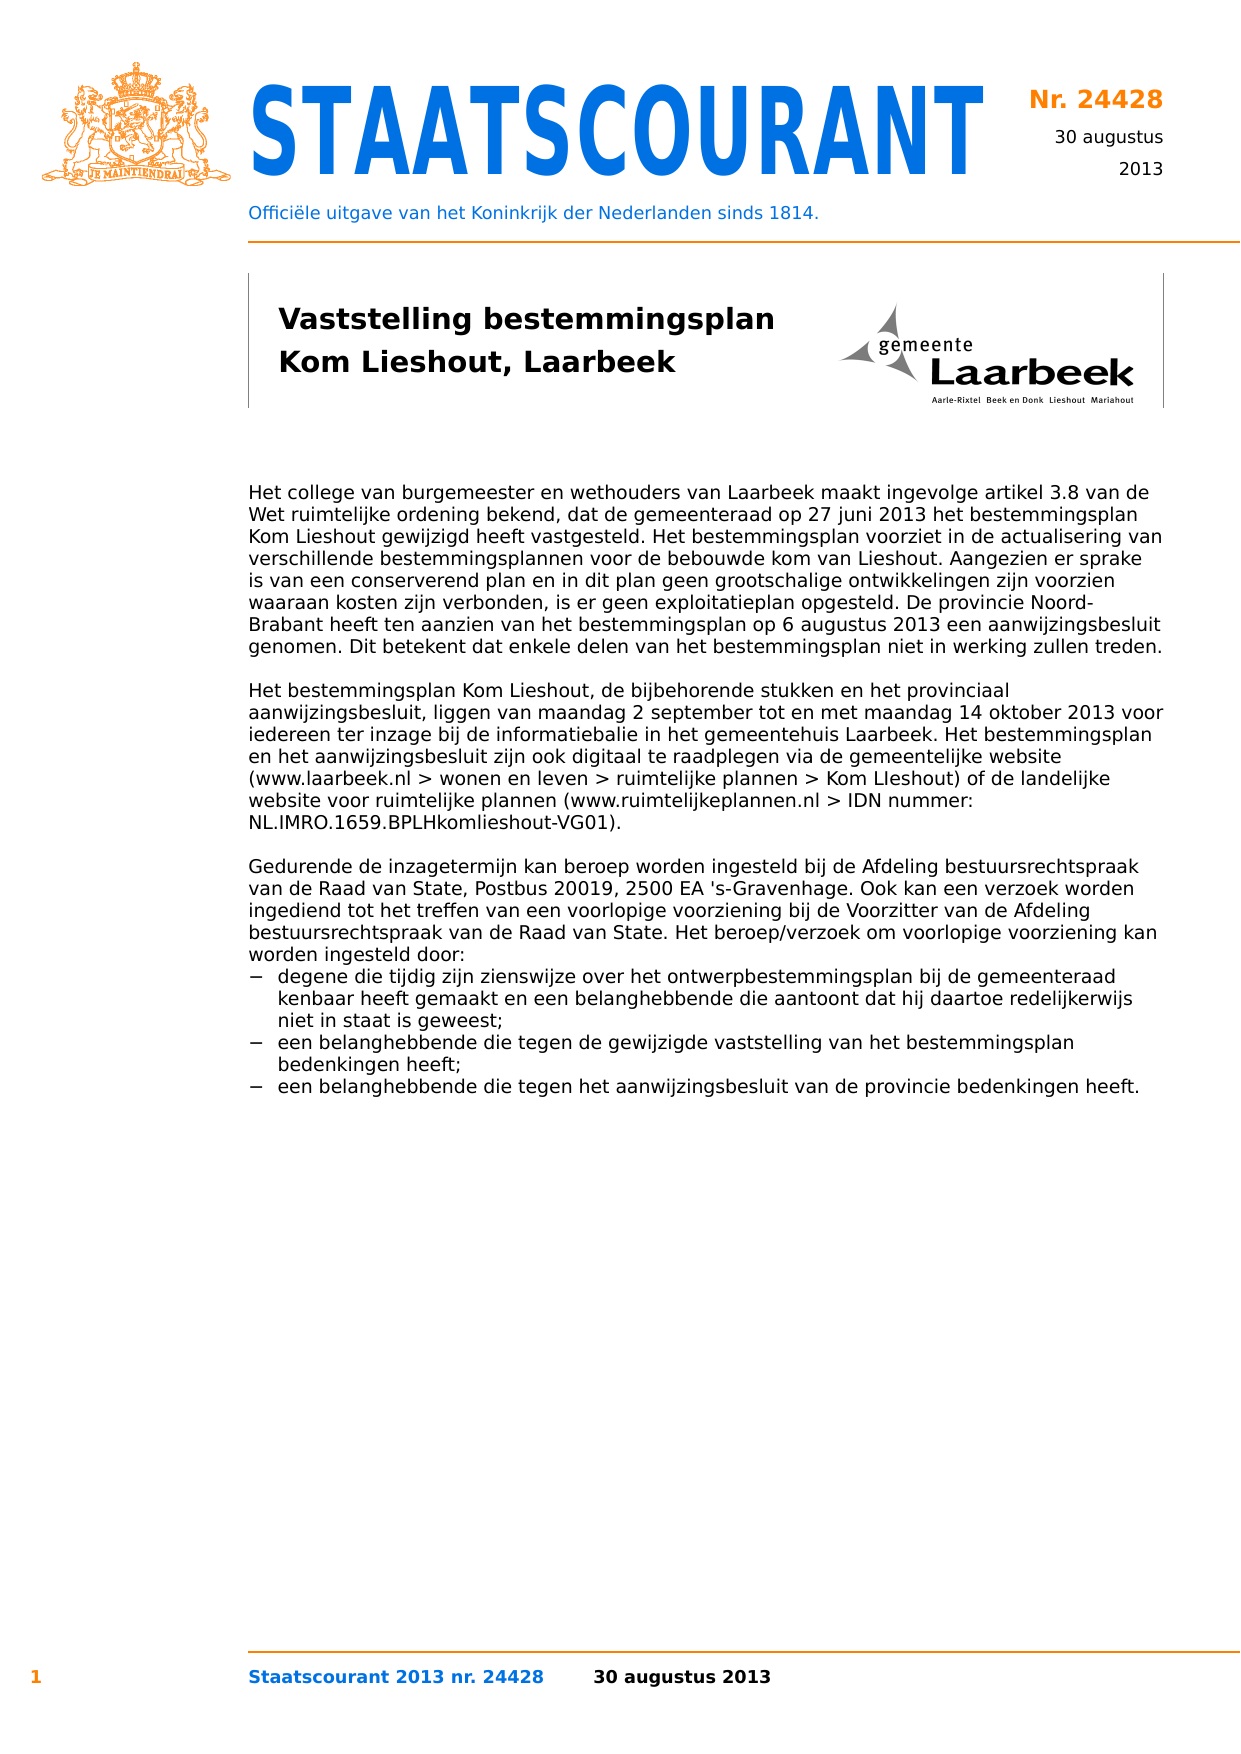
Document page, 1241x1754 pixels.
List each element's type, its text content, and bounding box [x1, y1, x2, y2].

text Gedurende de inzagetermijn kan beroep worden ingesteld bij de Afdeling bestuursrechtspraak van de Raad van State, Postbus 20019, 2500 EA 's-Gravenhage. Ook kan een verzoek worden ingediend tot het treffen van een voorlopige voorziening bij de Voorzitter van de Afdeling bestuursrechtspraak van de Raad van State. Het beroep/verzoek om voorlopige voorziening kan worden ingesteld door: [248, 856, 1163, 966]
text − een belanghebbende die tegen het aanwijzingsbesluit van de provincie bedenkingen heeft. [248, 1076, 1163, 1097]
picture [41, 62, 231, 186]
picture [838, 302, 1134, 403]
table_header Nr. 24428 [998, 62, 1240, 121]
table_cell 30 augustus [998, 121, 1240, 153]
table_cell 2013 [998, 153, 1240, 203]
text Het bestemmingsplan Kom Lieshout, de bijbehorende stukken en het provinciaal aanwijzingsbesluit, liggen van maandag 2 september tot en met maandag 14 oktober 2013 voor iedereen ter inzage bij de informatiebalie in het gemeentehuis Laarbeek. Het bestemmingsplan en het aanwijzingsbesluit zijn ook digitaal te raadplegen via de gemeentelijke website (www.laarbeek.nl > wonen en leven > ruimtelijke plannen > Kom LIeshout) of de landelijke website voor ruimtelijke plannen (www.ruimtelijkeplannen.nl > IDN nummer: NL.IMRO.1659.BPLHkomlieshout-VG01). [248, 680, 1163, 834]
text Het college van burgemeester en wethouders van Laarbeek maakt ingevolge artikel 3.8 van de Wet ruimtelijke ordening bekend, dat de gemeenteraad op 27 juni 2013 het bestemmingsplan Kom Lieshout gewijzigd heeft vastgesteld. Het bestemmingsplan voorziet in de actualisering van verschillende bestemmingsplannen voor de bebouwde kom van Lieshout. Aangezien er sprake is van een conserverend plan en in dit plan geen grootschalige ontwikkelingen zijn voorzien waaraan kosten zijn verbonden, is er geen exploitatieplan opgesteld. De provincie Noord-Brabant heeft ten aanzien van het bestemmingsplan op 6 augustus 2013 een aanwijzingsbesluit genomen. Dit betekent dat enkele delen van het bestemmingsplan niet in werking zullen treden. [248, 482, 1163, 658]
text − een belanghebbende die tegen de gewijzigde vaststelling van het bestemmingsplan bedenkingen heeft; [248, 1032, 1163, 1076]
table_cell Officiële uitgave van het Koninkrijk der Nederlanden sinds 1814. [248, 203, 1240, 241]
subtitle Vaststelling bestemmingsplan Kom Lieshout, Laarbeek [249, 273, 1163, 408]
text − degene die tijdig zijn zienswijze over het ontwerpbestemmingsplan bij de gemeenteraad kenbaar heeft gemaakt en een belanghebbende die aantoont dat hij daartoe redelijkerwijs niet in staat is geweest; [248, 966, 1163, 1032]
table_header STAATSCOURANT [248, 62, 998, 203]
table_header [25, 62, 248, 241]
